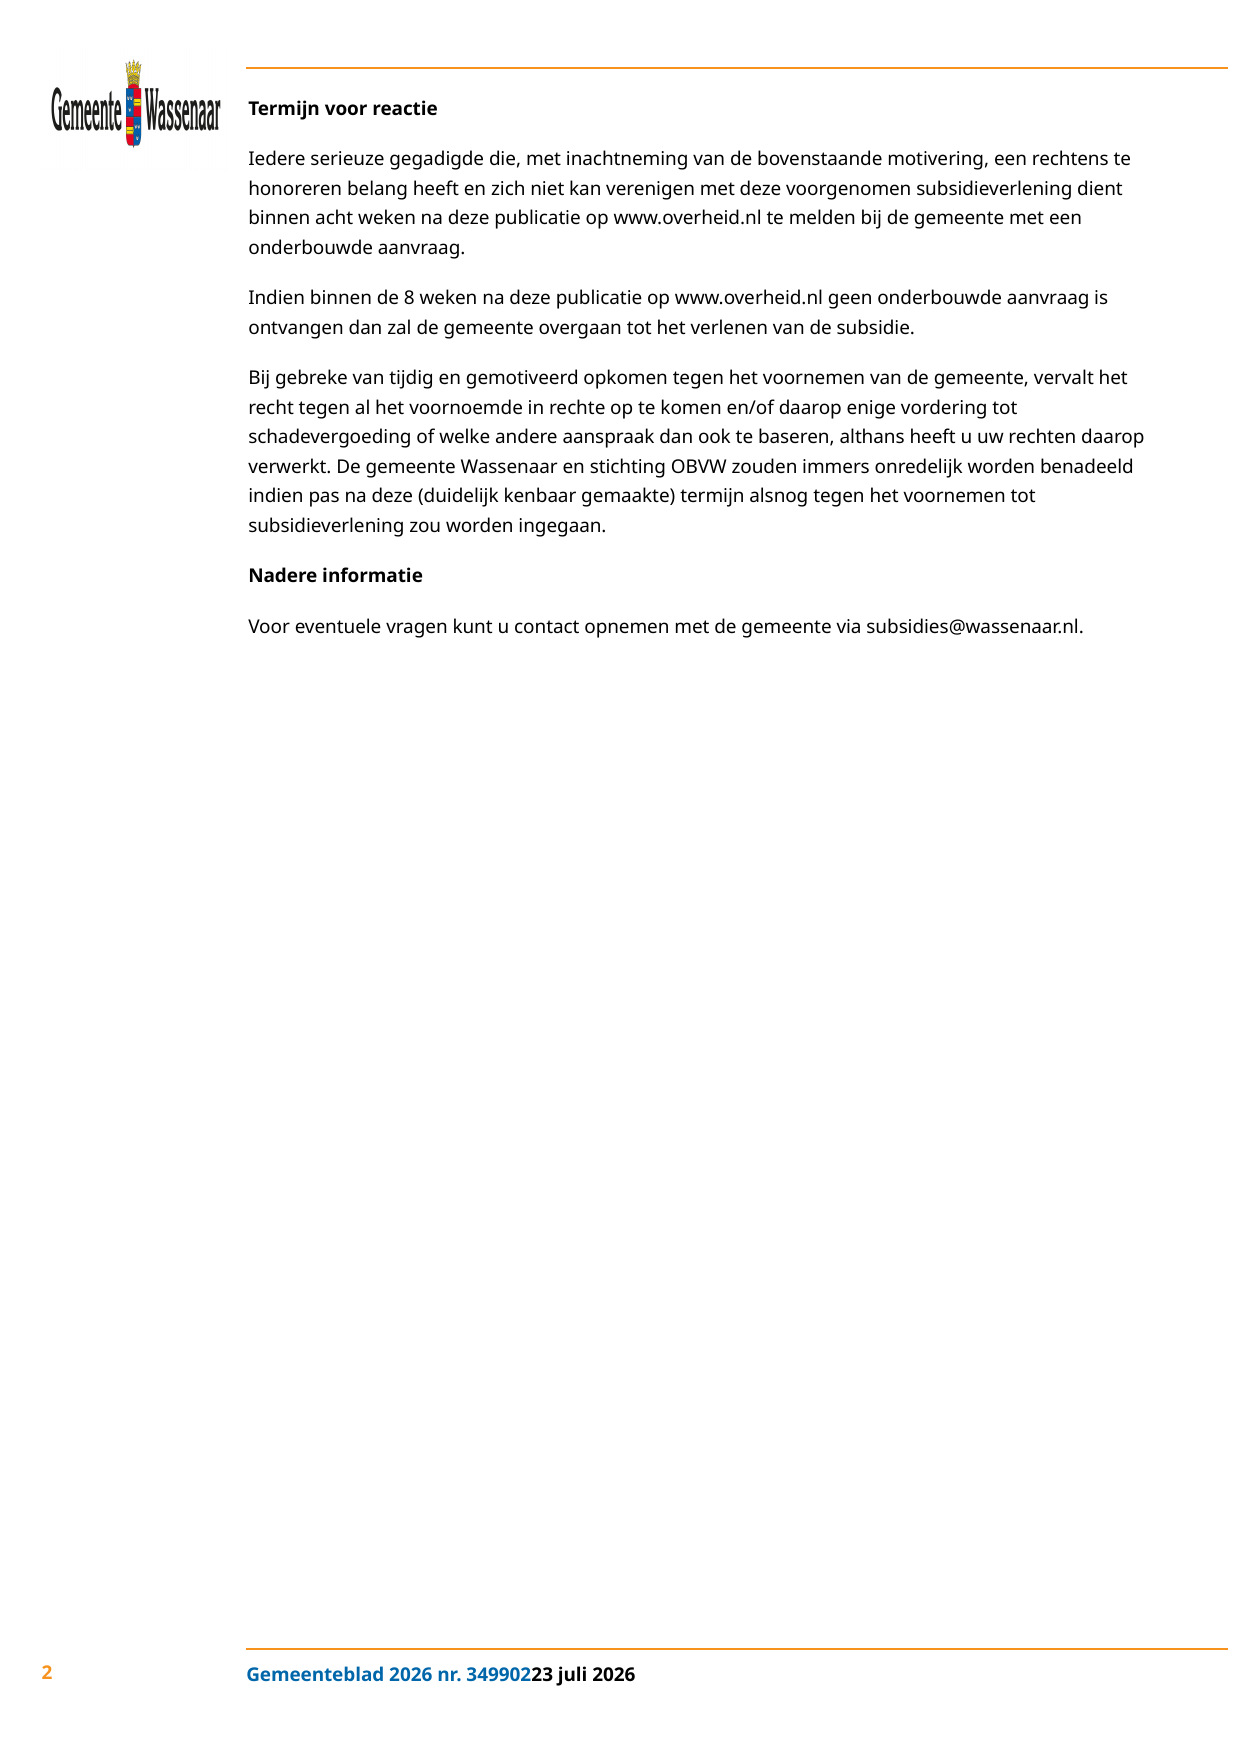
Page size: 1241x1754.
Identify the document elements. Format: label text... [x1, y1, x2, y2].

text Indien binnen de 8 weken na deze publicatie op www.overheid.nl geen onderbouwde aanvraag is ontvangen dan zal de gemeente overgaan tot het verlenen van de subsidie. [248, 284, 1152, 340]
picture [41, 47, 231, 172]
text Nadere informatie [248, 563, 1152, 588]
text Termijn voor reactie [248, 95, 1152, 121]
text Bij gebreke van tijdig en gemotiveerd opkomen tegen het voornemen van de gemeente, vervalt het recht tegen al het voornoemde in rechte op te komen en/of daarop enige vordering tot schadevergoeding of welke andere aanspraak dan ook te baseren, althans heeft u uw rechten daarop verwerkt. De gemeente Wassenaar en stichting OBVW zouden immers onredelijk worden benadeeld indien pas na deze (duidelijk kenbaar gemaakte) termijn alsnog tegen het voornemen tot subsidieverlening zou worden ingegaan. [248, 364, 1152, 538]
text Voor eventuele vragen kunt u contact opnemen met de gemeente via subsidies@wassenaar.nl. [248, 613, 1152, 639]
text Iedere serieuze gegadigde die, met inachtneming van de bovenstaande motivering, een rechtens te honoreren belang heeft en zich niet kan verenigen met deze voorgenomen subsidieverlening dient binnen acht weken na deze publicatie op www.overheid.nl te melden bij de gemeente met een onderbouwde aanvraag. [248, 145, 1152, 260]
